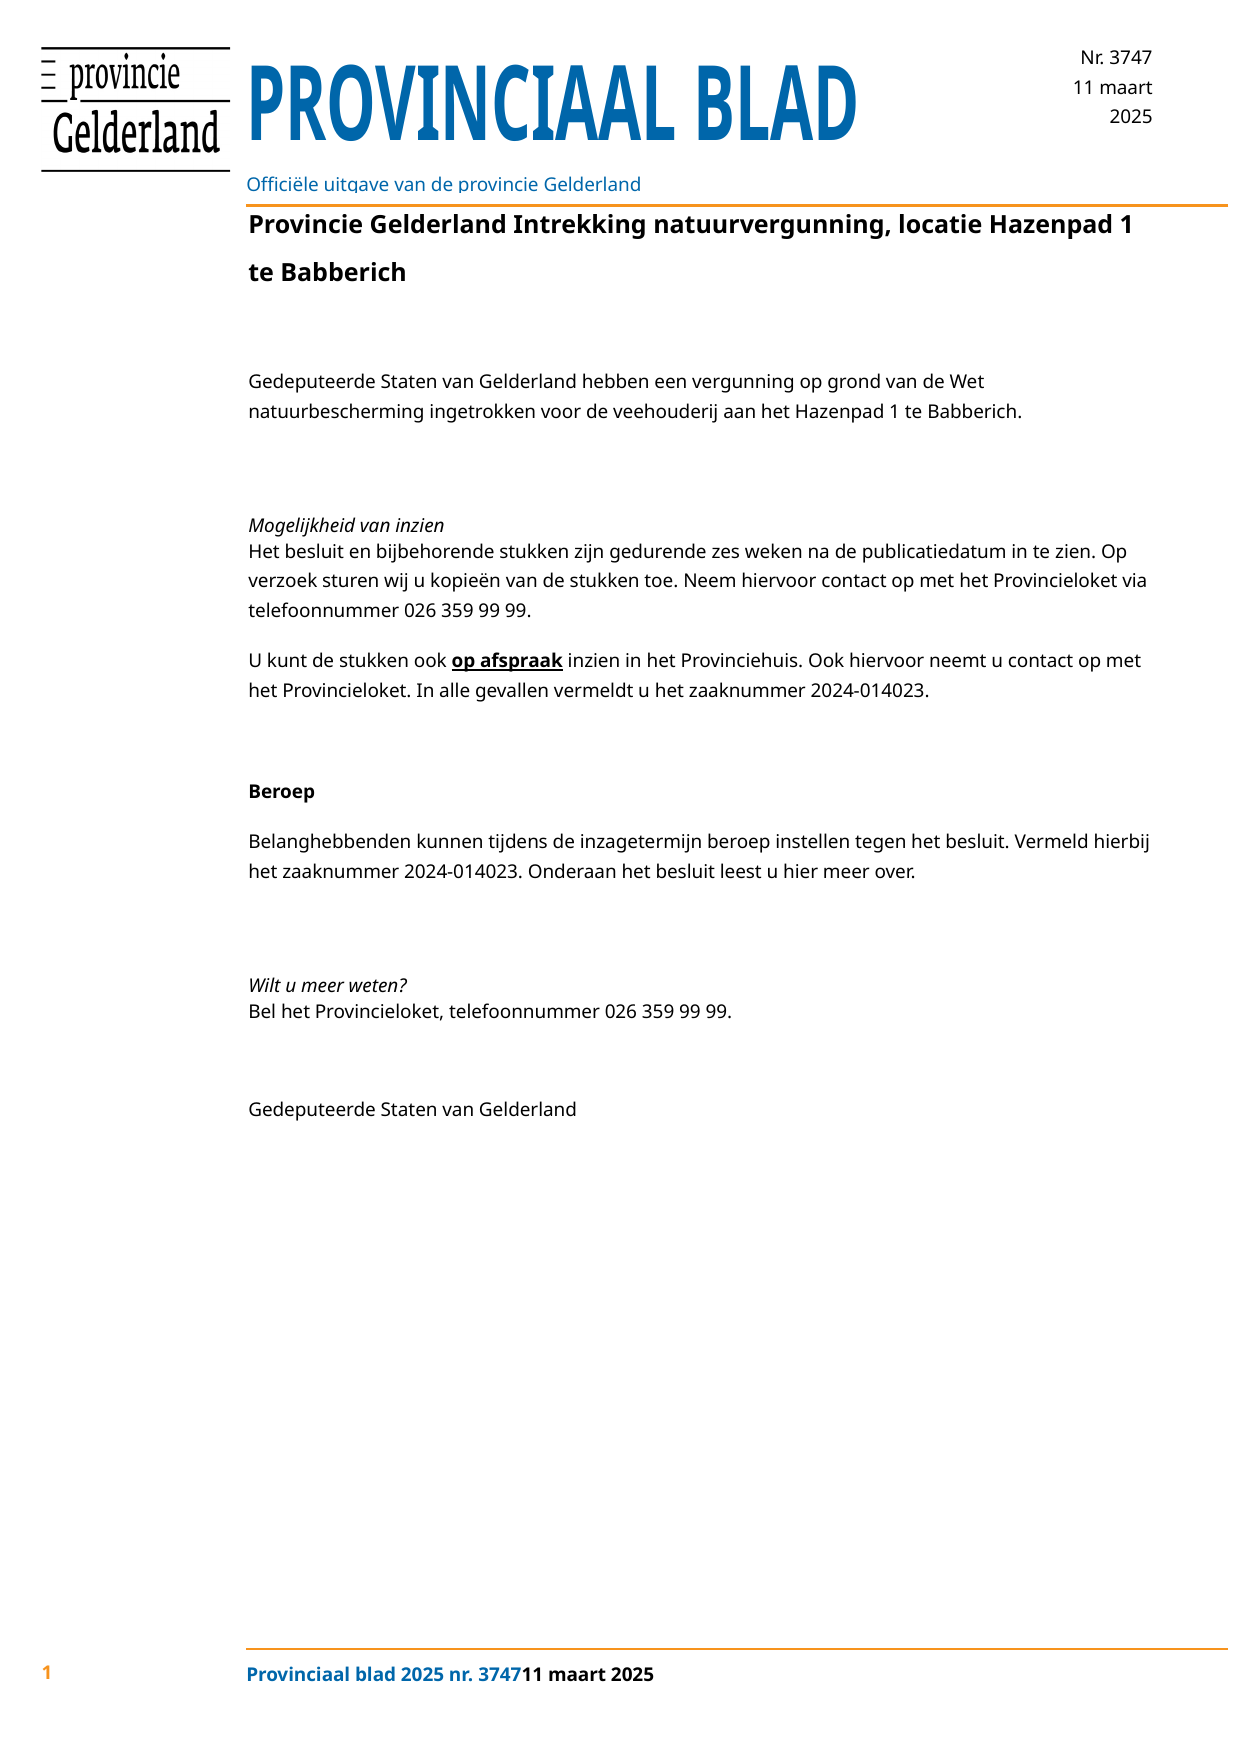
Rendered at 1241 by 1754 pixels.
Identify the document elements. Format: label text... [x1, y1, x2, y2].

text Het besluit en bijbehorende stukken zijn gedurende zes weken na de publicatiedatum in te zien. Op verzoek sturen wij u kopieën van de stukken toe. Neem hiervoor contact op met het Provincieloket via telefoonnummer 026 359 99 99. [248, 538, 1152, 623]
text U kunt de stukken ook op afspraak inzien in het Provinciehuis. Ook hiervoor neemt u contact op met het Provincieloket. In alle gevallen vermeldt u het zaaknummer 2024-014023. [248, 648, 1152, 703]
text Beroep [248, 778, 1152, 804]
text Gedeputeerde Staten van Gelderland hebben een vergunning op grond van de Wet natuurbescherming ingetrokken voor de veehouderij aan het Hazenpad 1 te Babberich. [248, 368, 1152, 424]
text Mogelijkheid van inzien [248, 512, 1152, 538]
text Belanghebbenden kunnen tijdens de inzagetermijn beroep instellen tegen het besluit. Vermeld hierbij het zaaknummer 2024-014023. Onderaan het besluit leest u hier meer over. [248, 828, 1152, 884]
text Bel het Provincieloket, telefoonnummer 026 359 99 99. [248, 998, 1152, 1024]
text Gedeputeerde Staten van Gelderland [248, 1096, 1152, 1122]
text Wilt u meer weten? [248, 972, 1152, 998]
text Provincie Gelderland Intrekking natuurvergunning, locatie Hazenpad 1 te Babberich [248, 207, 1152, 288]
picture [41, 47, 231, 172]
